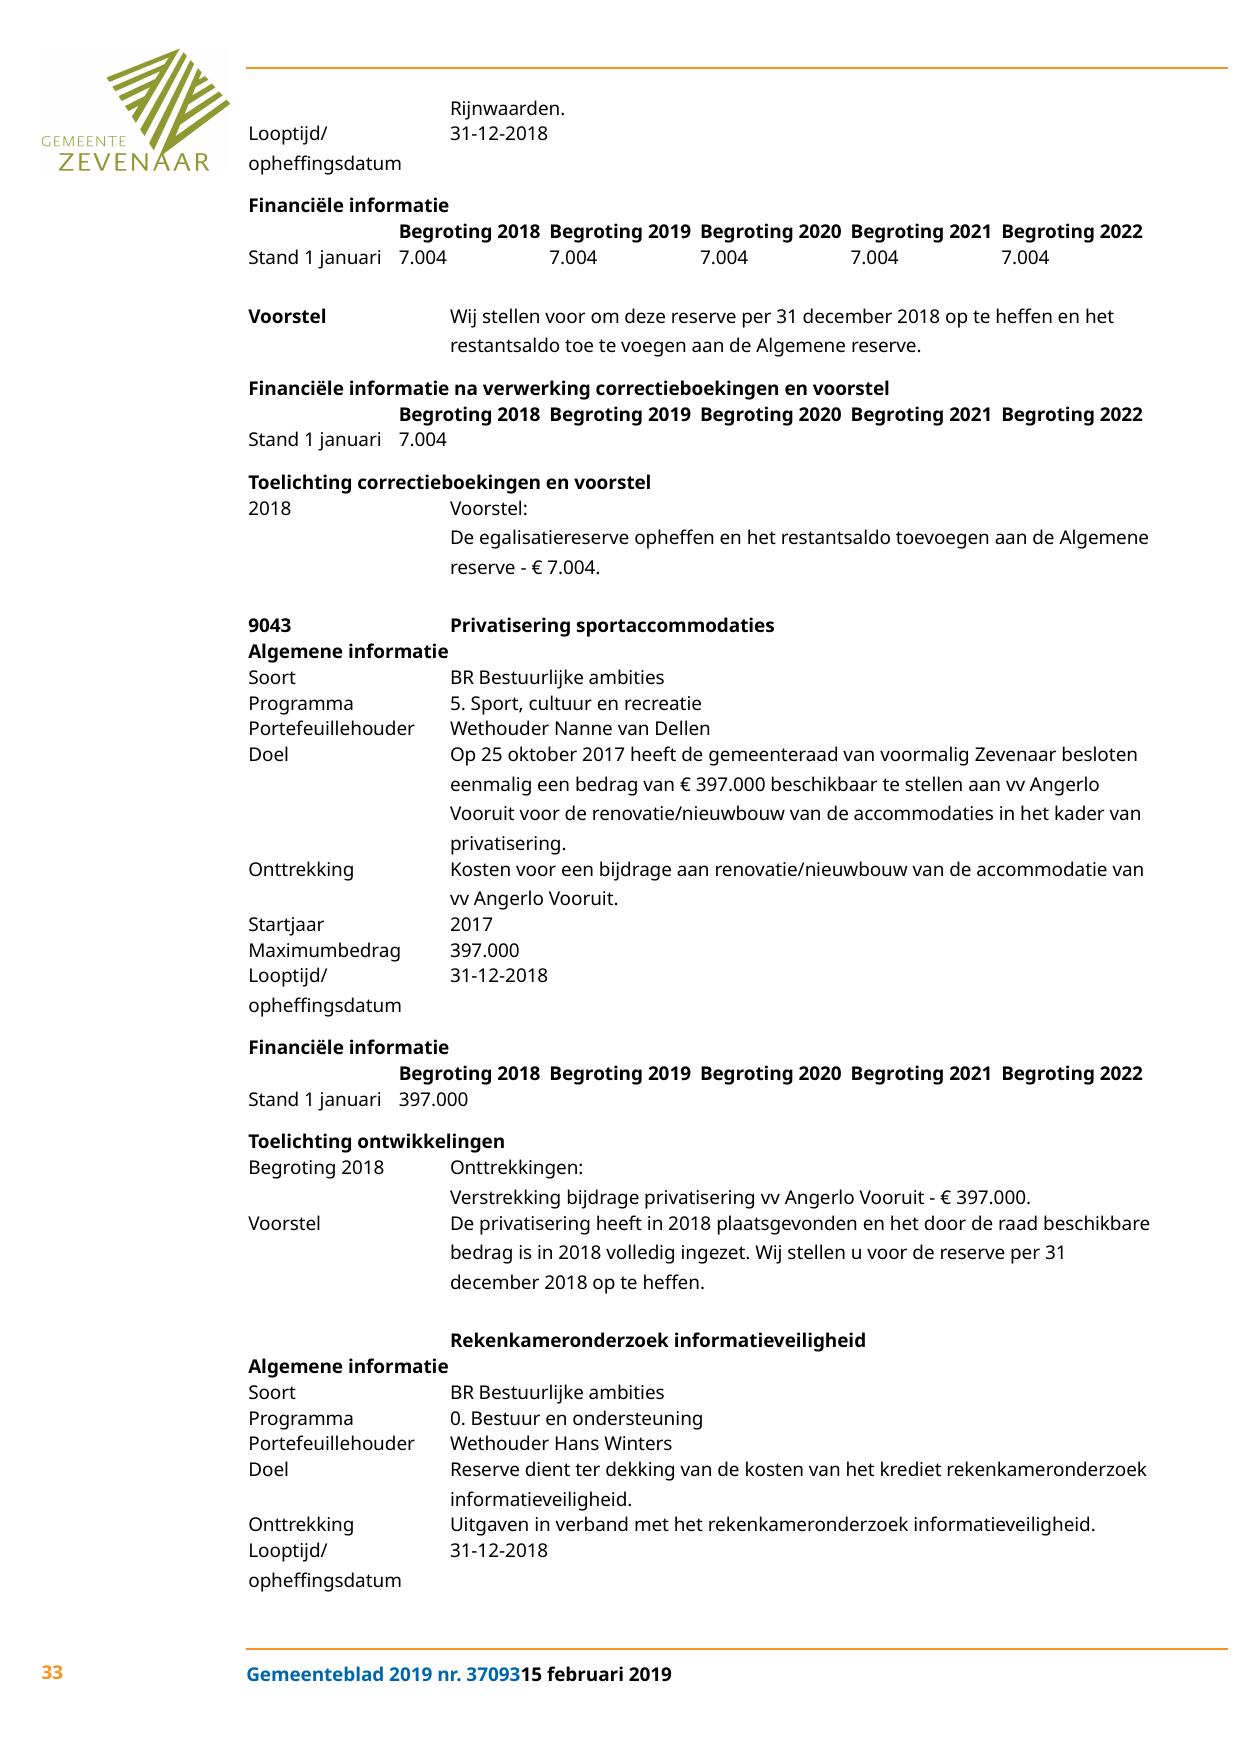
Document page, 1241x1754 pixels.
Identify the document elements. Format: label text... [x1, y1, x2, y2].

table_header [248, 219, 398, 244]
table_cell Kosten voor een bijdrage aan renovatie/nieuwbouw van de accommodatie van vv Angerlo Vooruit. [450, 856, 1152, 911]
table_cell BR Bestuurlijke ambities [450, 1379, 1152, 1405]
text Financiële informatie [248, 193, 1152, 218]
table_cell Doel [248, 1456, 450, 1512]
table_cell Startjaar [248, 911, 450, 937]
table_header Begroting 2018 [248, 1155, 450, 1210]
table_cell Programma [248, 690, 450, 716]
table_header Wij stellen voor om deze reserve per 31 december 2018 op te heffen en het restantsaldo toe te voegen aan de Algemene reserve. [450, 303, 1152, 358]
table_header Begroting 2019 [549, 401, 700, 426]
table_header Privatisering sportaccommodaties [450, 613, 1152, 638]
table_cell Doel [248, 741, 450, 856]
table_cell De privatisering heeft in 2018 plaatsgevonden en het door de raad beschikbare bedrag is in 2018 volledig ingezet. Wij stellen u voor de reserve per 31 december 2018 op te heffen. [450, 1210, 1152, 1295]
table_cell 31-12-2018 [450, 121, 1152, 176]
table_cell Looptijd/opheffingsdatum [248, 1537, 450, 1593]
table_cell Stand 1 januari [248, 426, 398, 452]
table_header Voorstel [248, 303, 450, 358]
table_cell Programma [248, 1405, 450, 1431]
table_header Begroting 2022 [1001, 219, 1152, 244]
table_cell 397.000 [399, 1086, 549, 1112]
table_header Begroting 2018 [399, 219, 549, 244]
table_cell Maximumbedrag [248, 937, 450, 962]
table_cell Stand 1 januari [248, 1086, 398, 1112]
table_cell Voorstel [248, 1210, 450, 1295]
table_cell 7.004 [1001, 244, 1152, 270]
table_cell 397.000 [450, 937, 1152, 962]
table_cell 7.004 [700, 244, 850, 270]
table_cell [248, 95, 450, 121]
table_cell [700, 1086, 850, 1112]
table_header [248, 1328, 450, 1353]
table_cell Rijnwaarden. [450, 95, 1152, 121]
table_cell 0. Bestuur en ondersteuning [450, 1405, 1152, 1431]
picture [41, 47, 231, 172]
table_cell Uitgaven in verband met het rekenkameronderzoek informatieveiligheid. [450, 1512, 1152, 1537]
table_header 9043 [248, 613, 450, 638]
table_cell Soort [248, 664, 450, 690]
table_header Begroting 2022 [1001, 401, 1152, 426]
table_cell Portefeuillehouder [248, 716, 450, 741]
table_cell 7.004 [399, 426, 549, 452]
table_cell Wethouder Nanne van Dellen [450, 716, 1152, 741]
table_cell 2017 [450, 911, 1152, 937]
table_header Voorstel: De egalisatiereserve opheffen en het restantsaldo toevoegen aan de Algemene reserve - € 7.004. [450, 495, 1152, 580]
table_header Rekenkameronderzoek informatieveiligheid [450, 1328, 1152, 1353]
text Toelichting correctieboekingen en voorstel [248, 469, 1152, 495]
table_header Begroting 2022 [1001, 1060, 1152, 1086]
table_cell Looptijd/opheffingsdatum [248, 963, 450, 1018]
table_cell 7.004 [850, 244, 1001, 270]
table_cell Soort [248, 1379, 450, 1405]
table_header Begroting 2018 [399, 1060, 549, 1086]
table_cell [850, 426, 1001, 452]
table_header Begroting 2021 [850, 1060, 1001, 1086]
table_cell [700, 426, 850, 452]
table_cell [549, 426, 700, 452]
table_cell Algemene informatie [248, 1353, 1152, 1379]
table_header Begroting 2020 [700, 1060, 850, 1086]
table_header [248, 401, 398, 426]
text Toelichting ontwikkelingen [248, 1129, 1152, 1154]
table_cell 7.004 [399, 244, 549, 270]
table_header Begroting 2020 [700, 401, 850, 426]
table_cell [549, 1086, 700, 1112]
table_header 2018 [248, 495, 450, 580]
table_cell Op 25 oktober 2017 heeft de gemeenteraad van voormalig Zevenaar besloten eenmalig een bedrag van € 397.000 beschikbaar te stellen aan vv Angerlo Vooruit voor de renovatie/nieuwbouw van de accommodaties in het kader van privatisering. [450, 741, 1152, 856]
table_cell Onttrekking [248, 856, 450, 911]
table_cell 5. Sport, cultuur en recreatie [450, 690, 1152, 716]
table_header Begroting 2019 [549, 1060, 700, 1086]
table_cell Reserve dient ter dekking van de kosten van het krediet rekenkameronderzoek informatieveiligheid. [450, 1456, 1152, 1512]
table_header Begroting 2019 [549, 219, 700, 244]
text Financiële informatie [248, 1034, 1152, 1060]
table_cell [850, 1086, 1001, 1112]
table_header Begroting 2021 [850, 219, 1001, 244]
table_cell Portefeuillehouder [248, 1431, 450, 1456]
table_header Begroting 2021 [850, 401, 1001, 426]
table_cell Looptijd/opheffingsdatum [248, 121, 450, 176]
table_cell [1001, 426, 1152, 452]
table_cell Wethouder Hans Winters [450, 1431, 1152, 1456]
table_cell BR Bestuurlijke ambities [450, 664, 1152, 690]
table_cell [1001, 1086, 1152, 1112]
table_header Begroting 2018 [399, 401, 549, 426]
table_cell 31-12-2018 [450, 963, 1152, 1018]
table_cell 31-12-2018 [450, 1537, 1152, 1593]
table_cell Algemene informatie [248, 638, 1152, 664]
table_header Begroting 2020 [700, 219, 850, 244]
text Financiële informatie na verwerking correctieboekingen en voorstel [248, 375, 1152, 401]
table_header Onttrekkingen: Verstrekking bijdrage privatisering vv Angerlo Vooruit - € 397.000. [450, 1155, 1152, 1210]
table_cell Onttrekking [248, 1512, 450, 1537]
table_cell Stand 1 januari [248, 244, 398, 270]
table_header [248, 1060, 398, 1086]
table_cell 7.004 [549, 244, 700, 270]
